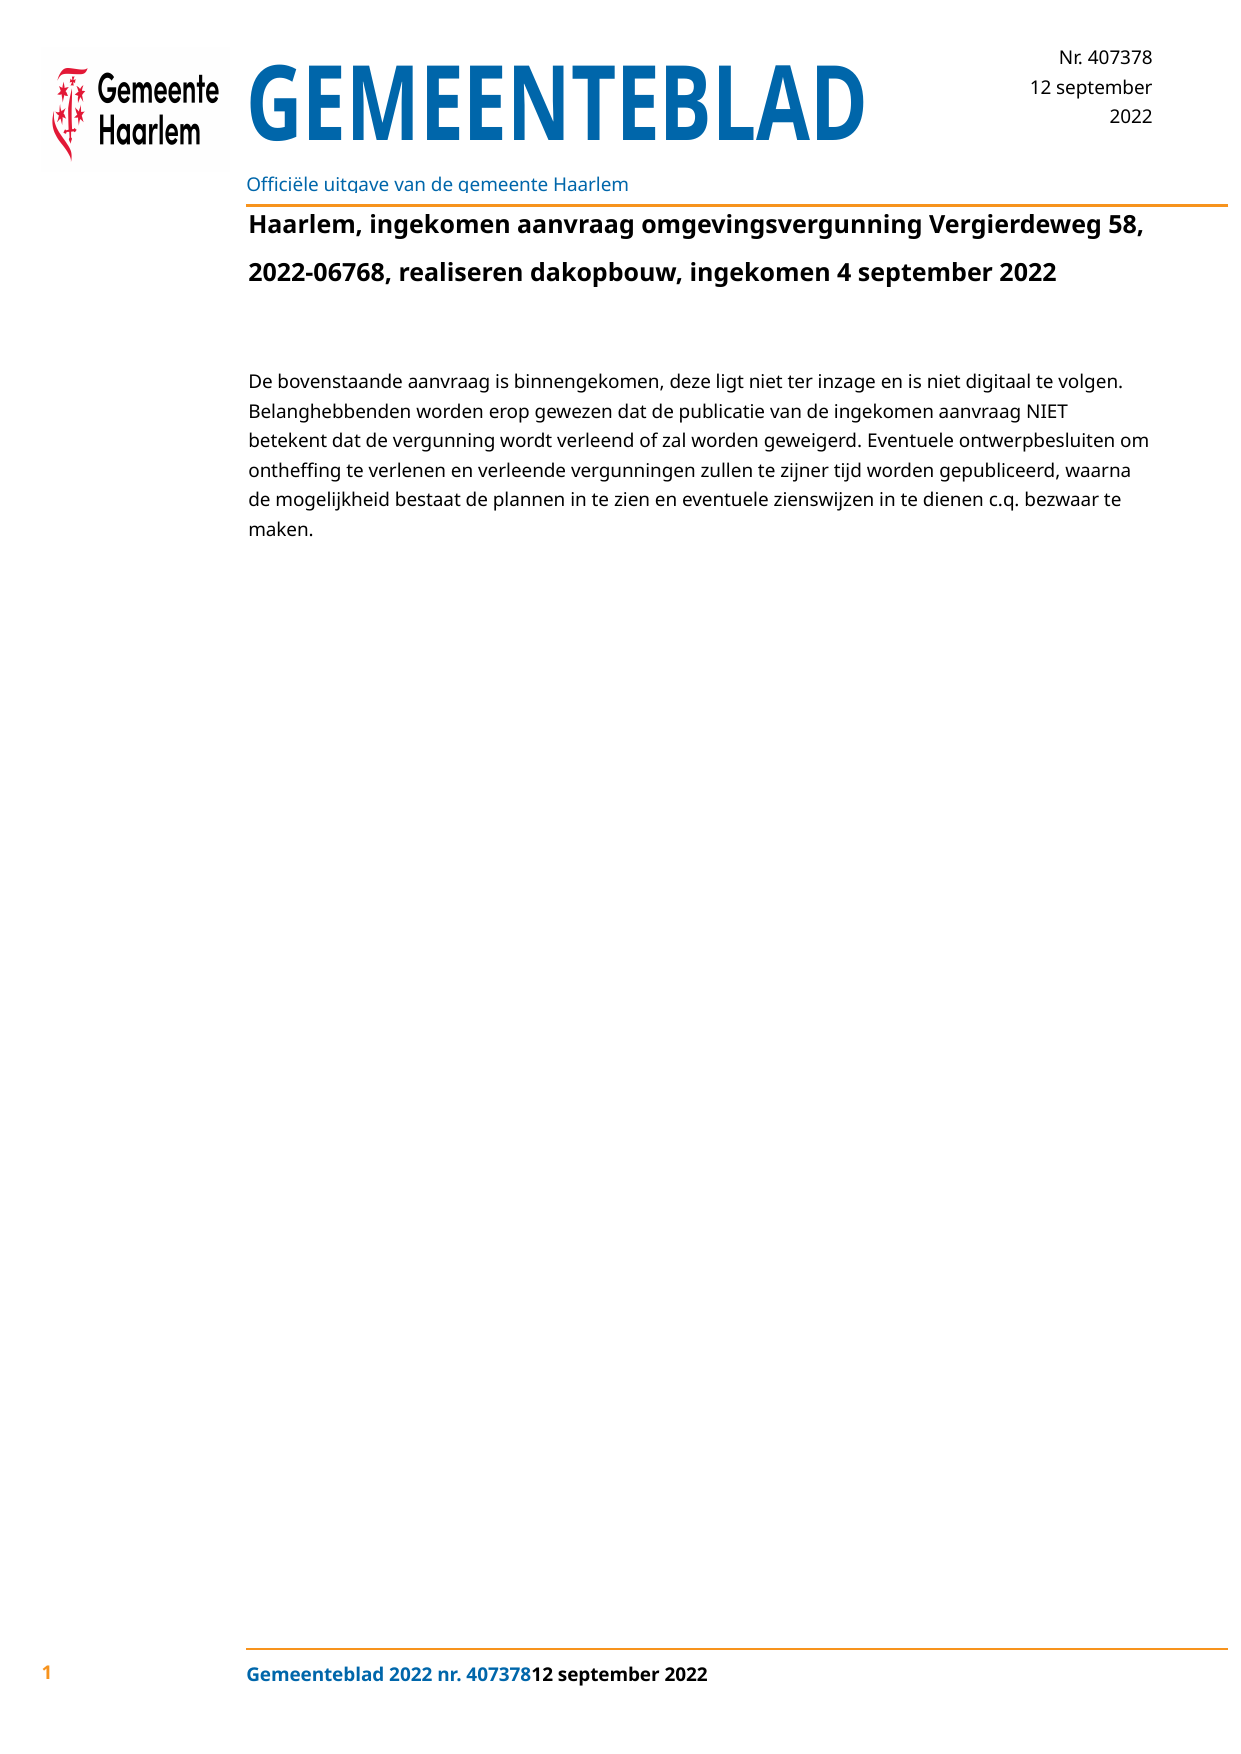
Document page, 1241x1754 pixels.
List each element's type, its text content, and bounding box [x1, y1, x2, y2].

text Haarlem, ingekomen aanvraag omgevingsvergunning Vergierdeweg 58, 2022-06768, realiseren dakopbouw, ingekomen 4 september 2022 [248, 207, 1152, 288]
picture [41, 47, 231, 172]
text De bovenstaande aanvraag is binnengekomen, deze ligt niet ter inzage en is niet digitaal te volgen. Belanghebbenden worden erop gewezen dat de publicatie van de ingekomen aanvraag NIET betekent dat de vergunning wordt verleend of zal worden geweigerd. Eventuele ontwerpbesluiten om ontheffing te verlenen en verleende vergunningen zullen te zijner tijd worden gepubliceerd, waarna de mogelijkheid bestaat de plannen in te zien en eventuele zienswijzen in te dienen c.q. bezwaar te maken. [248, 368, 1152, 542]
